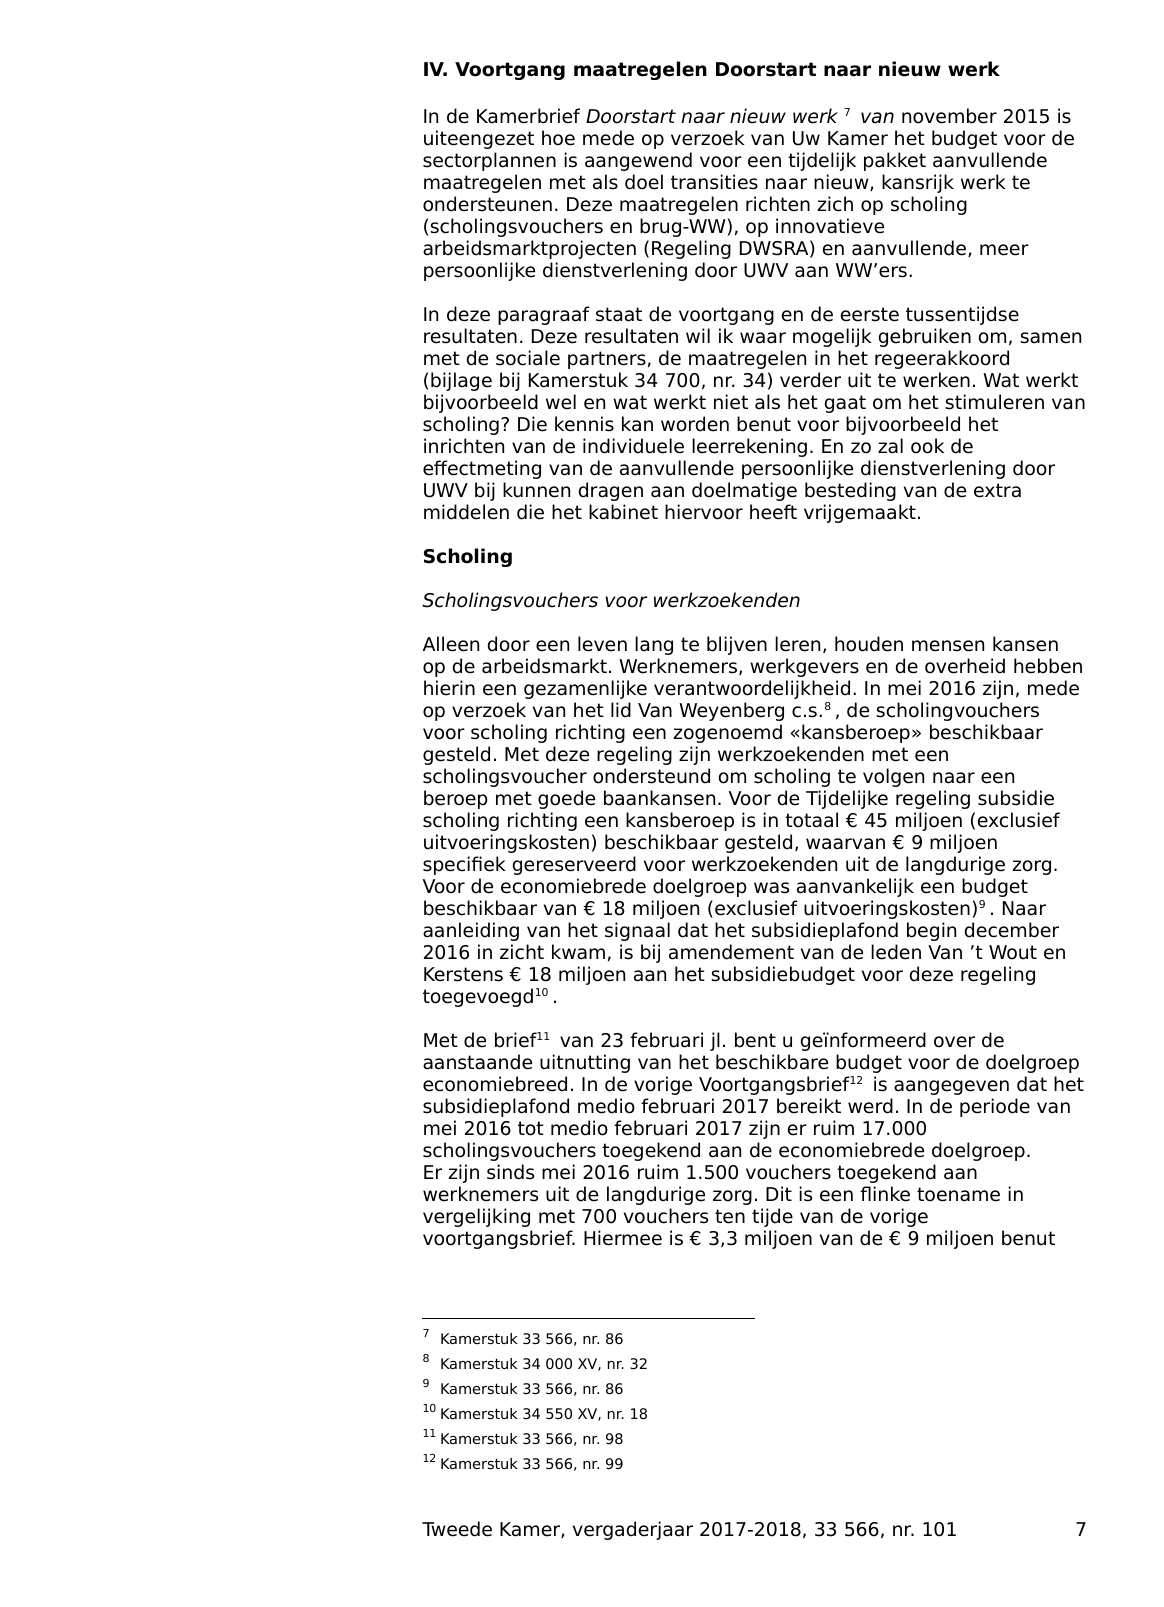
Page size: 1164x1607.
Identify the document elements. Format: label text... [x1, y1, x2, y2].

subtitle Scholing [422, 546, 1087, 568]
text In deze paragraaf staat de voortgang en de eerste tussentijdse resultaten. Deze resultaten wil ik waar mogelijk gebruiken om, samen met de sociale partners, de maatregelen in het regeerakkoord (bijlage bij Kamerstuk 34 700, nr. 34) verder uit te werken. Wat werkt bijvoorbeeld wel en wat werkt niet als het gaat om het stimuleren van scholing? Die kennis kan worden benut voor bijvoorbeeld het inrichten van de individuele leerrekening. En zo zal ook de effectmeting van de aanvullende persoonlijke dienstverlening door UWV bij kunnen dragen aan doelmatige besteding van de extra middelen die het kabinet hiervoor heeft vrijgemaakt. [422, 304, 1087, 524]
subtitle IV. Voortgang maatregelen Doorstart naar nieuw werk [422, 59, 1087, 81]
text Kamerstuk 33 566, nr. 86 [422, 1327, 1087, 1349]
subtitle Scholingsvouchers voor werkzoekenden [422, 590, 1087, 612]
text Kamerstuk 33 566, nr. 86 [422, 1377, 1087, 1399]
text Er zijn sinds mei 2016 ruim 1.500 vouchers toegekend aan werknemers uit de langdurige zorg. Dit is een flinke toename in vergelijking met 700 vouchers ten tijde van de vorige voortgangsbrief. Hiermee is € 3,3 miljoen van de € 9 miljoen benut [422, 1162, 1087, 1250]
text Kamerstuk 33 566, nr. 99 [422, 1452, 1087, 1474]
text Met de brief van 23 februari jl. bent u geïnformeerd over de aanstaande uitnutting van het beschikbare budget voor de doelgroep economiebreed. In de vorige Voortgangsbrief is aangegeven dat het subsidieplafond medio februari 2017 bereikt werd. In de periode van mei 2016 tot medio februari 2017 zijn er ruim 17.000 scholingsvouchers toegekend aan de economiebrede doelgroep. [422, 1030, 1087, 1162]
text Alleen door een leven lang te blijven leren, houden mensen kansen op de arbeidsmarkt. Werknemers, werkgevers en de overheid hebben hierin een gezamenlijke verantwoordelijkheid. In mei 2016 zijn, mede op verzoek van het lid Van Weyenberg c.s., de scholingvouchers voor scholing richting een zogenoemd «kansberoep» beschikbaar gesteld. Met deze regeling zijn werkzoekenden met een scholingsvoucher ondersteund om scholing te volgen naar een beroep met goede baankansen. Voor de Tijdelijke regeling subsidie scholing richting een kansberoep is in totaal € 45 miljoen (exclusief uitvoeringskosten) beschikbaar gesteld, waarvan € 9 miljoen specifiek gereserveerd voor werkzoekenden uit de langdurige zorg. Voor de economiebrede doelgroep was aanvankelijk een budget beschikbaar van € 18 miljoen (exclusief uitvoeringskosten). Naar aanleiding van het signaal dat het subsidieplafond begin december 2016 in zicht kwam, is bij amendement van de leden Van ’t Wout en Kerstens € 18 miljoen aan het subsidiebudget voor deze regeling toegevoegd. [422, 634, 1087, 1008]
text In de Kamerbrief Doorstart naar nieuw werk van november 2015 is uiteengezet hoe mede op verzoek van Uw Kamer het budget voor de sectorplannen is aangewend voor een tijdelijk pakket aanvullende maatregelen met als doel transities naar nieuw, kansrijk werk te ondersteunen. Deze maatregelen richten zich op scholing (scholingsvouchers en brug-WW), op innovatieve arbeidsmarktprojecten (Regeling DWSRA) en aanvullende, meer persoonlijke dienstverlening door UWV aan WW’ers. [422, 106, 1087, 282]
text Kamerstuk 34 000 XV, nr. 32 [422, 1352, 1087, 1374]
text Kamerstuk 34 550 XV, nr. 18 [422, 1402, 1087, 1424]
text Kamerstuk 33 566, nr. 98 [422, 1427, 1087, 1449]
